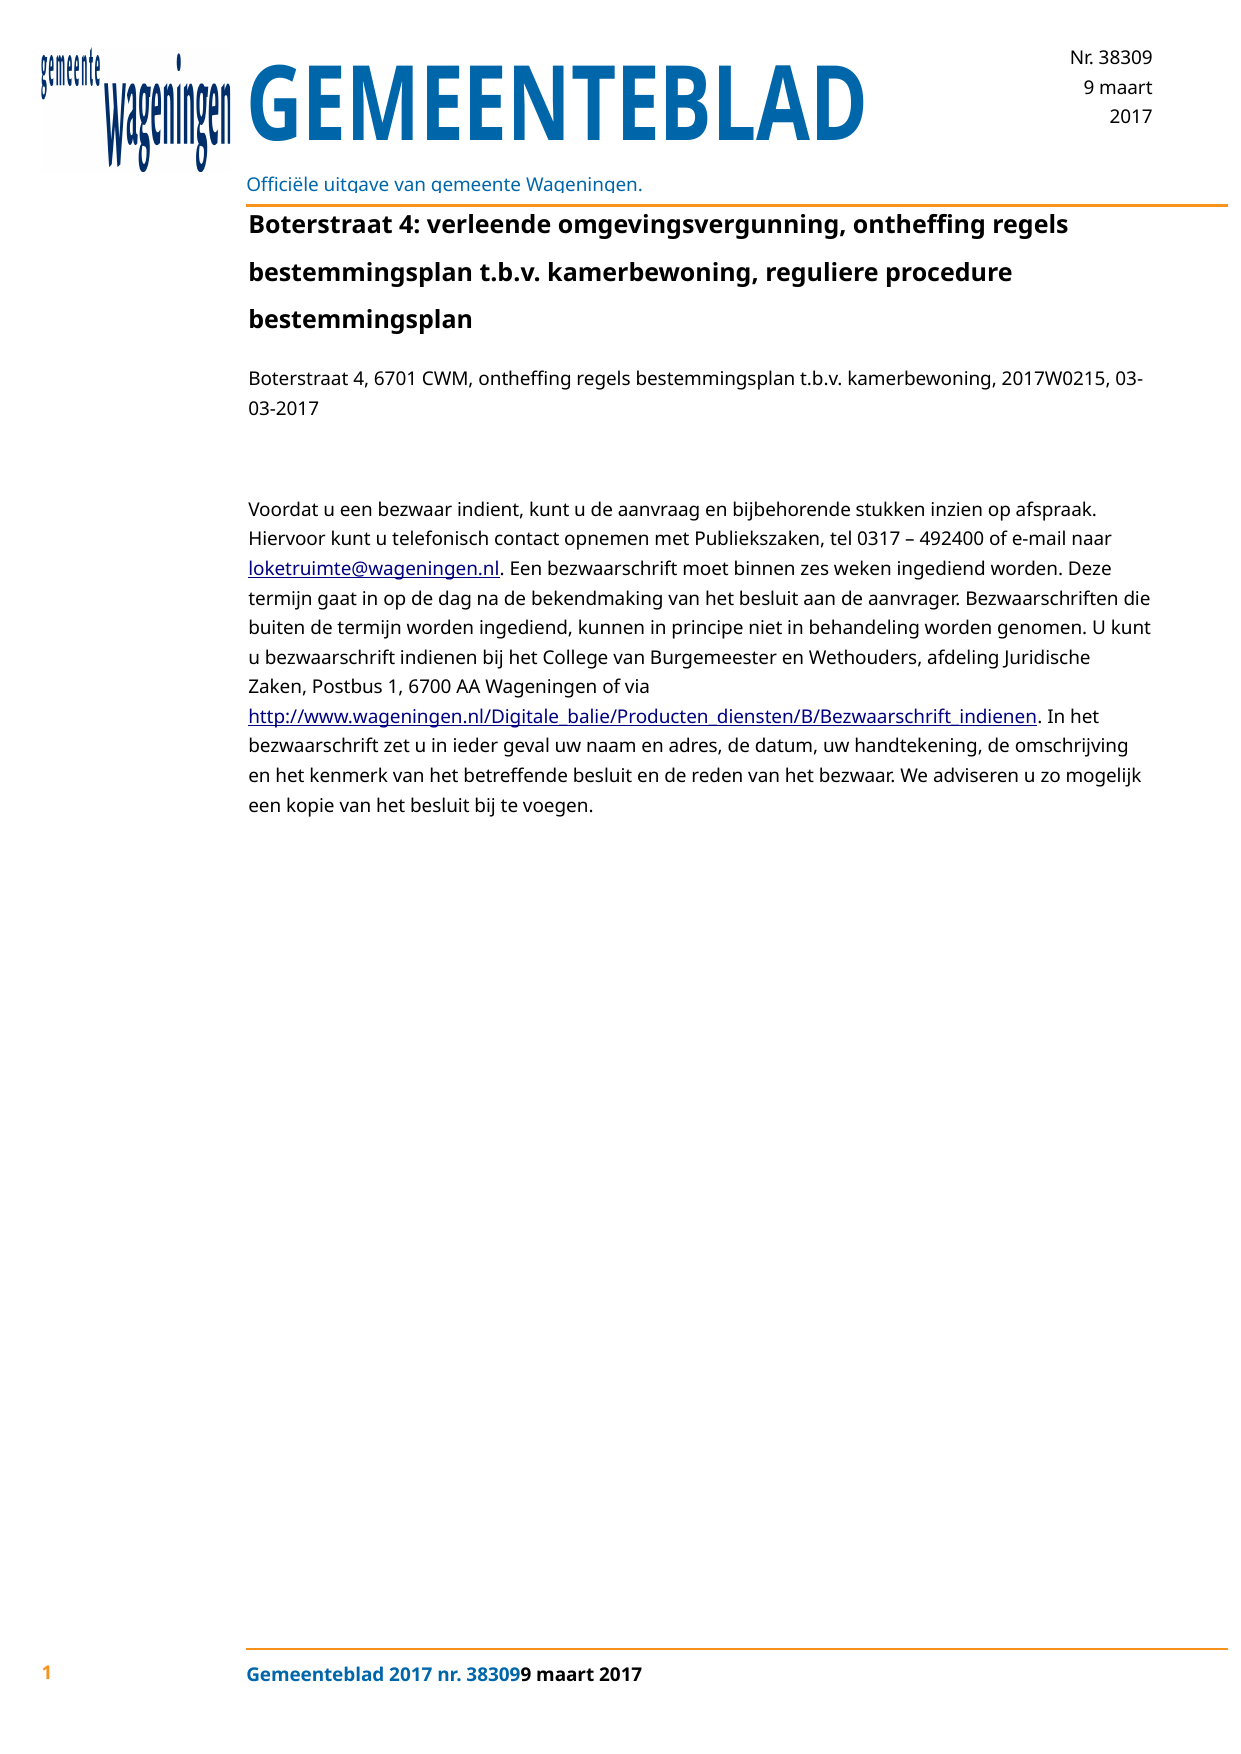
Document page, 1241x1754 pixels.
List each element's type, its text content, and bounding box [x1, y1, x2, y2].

picture [41, 47, 231, 172]
text Voordat u een bezwaar indient, kunt u de aanvraag en bijbehorende stukken inzien op afspraak. Hiervoor kunt u telefonisch contact opnemen met Publiekszaken, tel 0317 – 492400 of e-mail naar loketruimte@wageningen.nl. Een bezwaarschrift moet binnen zes weken ingediend worden. Deze termijn gaat in op de dag na de bekendmaking van het besluit aan de aanvrager. Bezwaarschriften die buiten de termijn worden ingediend, kunnen in principe niet in behandeling worden genomen. U kunt u bezwaarschrift indienen bij het College van Burgemeester en Wethouders, afdeling Juridische Zaken, Postbus 1, 6700 AA Wageningen of via http://www.wageningen.nl/Digitale_balie/Producten_diensten/B/Bezwaarschrift_indienen. In het bezwaarschrift zet u in ieder geval uw naam en adres, de datum, uw handtekening, de omschrijving en het kenmerk van het betreffende besluit en de reden van het bezwaar. We adviseren u zo mogelijk een kopie van het besluit bij te voegen. [248, 496, 1152, 817]
text Boterstraat 4: verleende omgevingsvergunning, ontheffing regels bestemmingsplan t.b.v. kamerbewoning, reguliere procedure bestemmingsplan [248, 207, 1152, 336]
text Boterstraat 4, 6701 CWM, ontheffing regels bestemmingsplan t.b.v. kamerbewoning, 2017W0215, 03-03-2017 [248, 366, 1152, 421]
